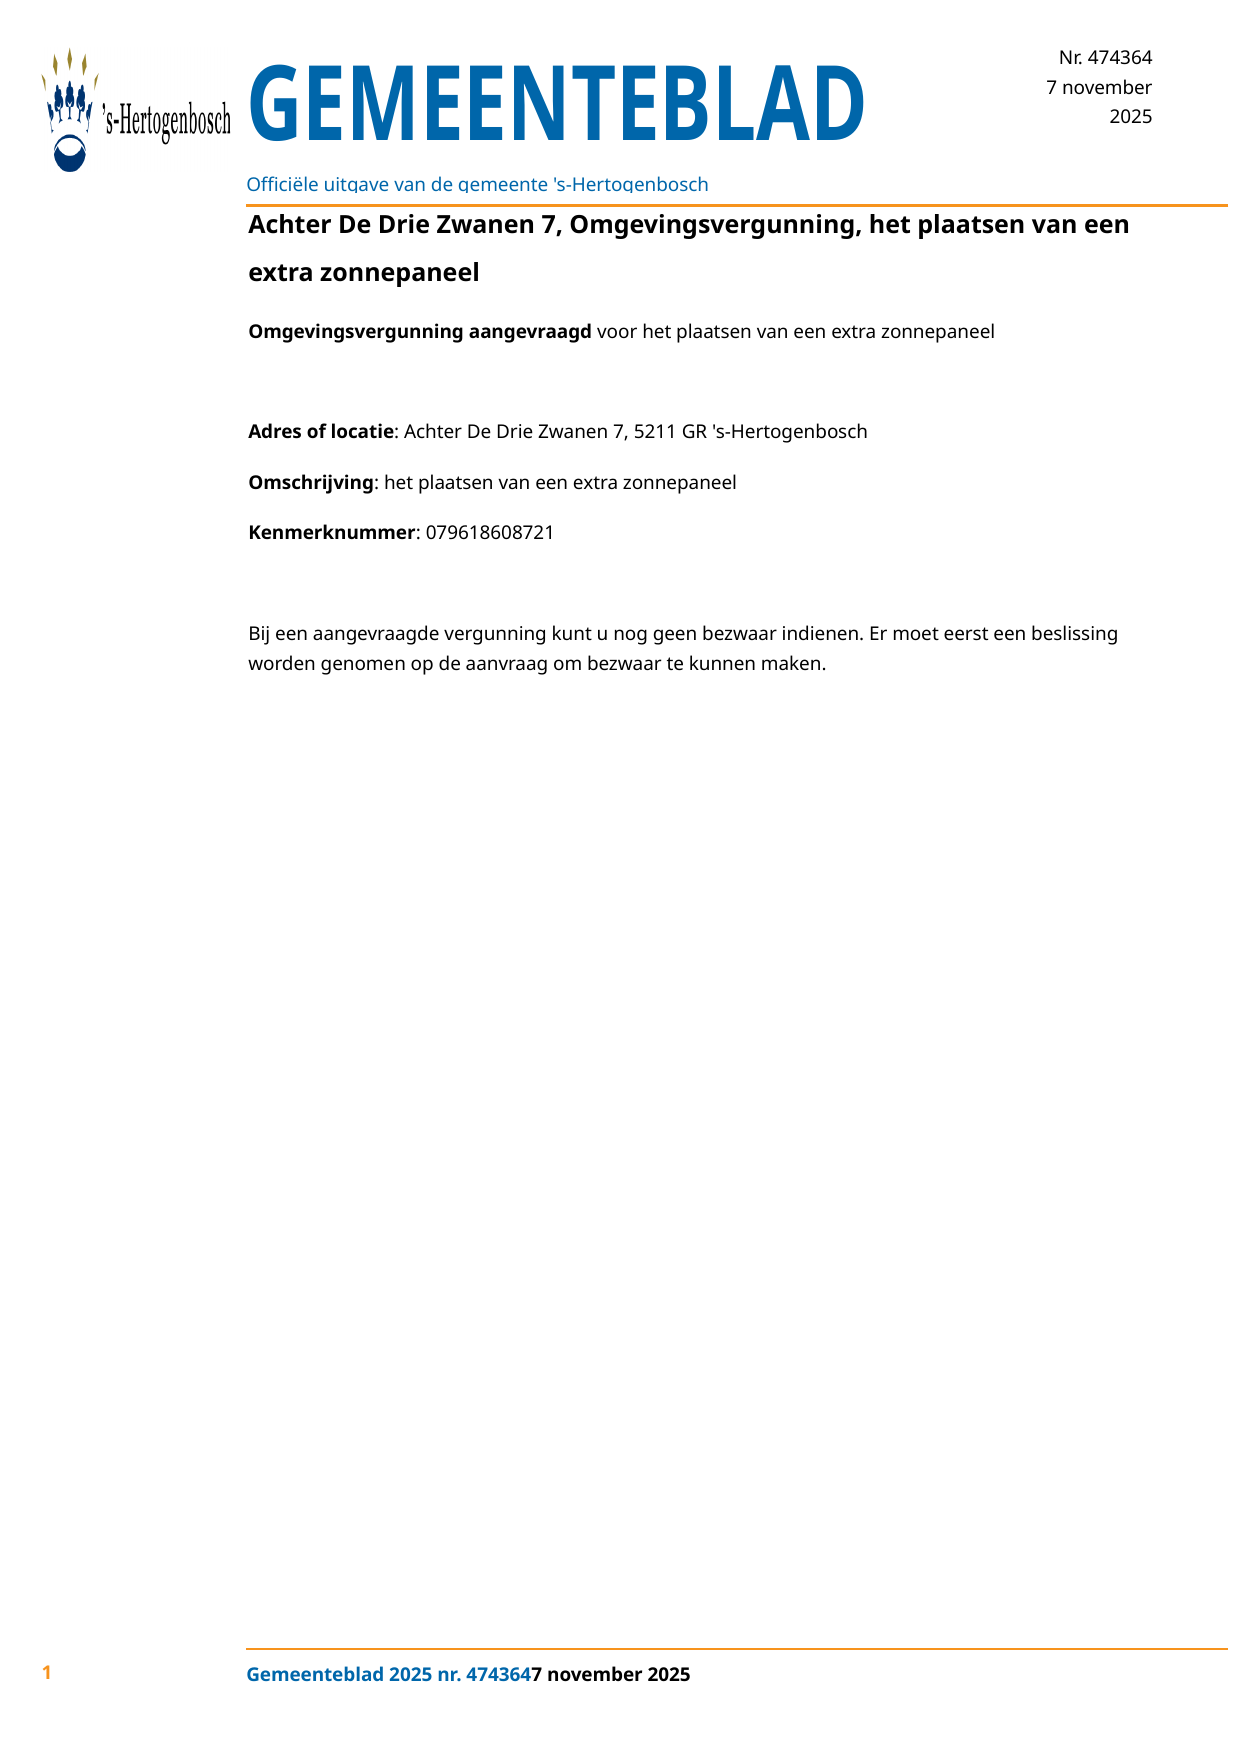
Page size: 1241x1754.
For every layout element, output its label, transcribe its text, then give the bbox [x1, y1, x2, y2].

picture [41, 47, 231, 172]
text Adres of locatie: Achter De Drie Zwanen 7, 5211 GR 's-Hertogenbosch [248, 419, 1152, 444]
text Achter De Drie Zwanen 7, Omgevingsvergunning, het plaatsen van een extra zonnepaneel [248, 207, 1152, 288]
text Omschrijving: het plaatsen van een extra zonnepaneel [248, 469, 1152, 495]
text Omgevingsvergunning aangevraagd voor het plaatsen van een extra zonnepaneel [248, 318, 1152, 344]
text Bij een aangevraagde vergunning kunt u nog geen bezwaar indienen. Er moet eerst een beslissing worden genomen op de aanvraag om bezwaar te kunnen maken. [248, 620, 1152, 676]
text Kenmerknummer: 079618608721 [248, 519, 1152, 545]
